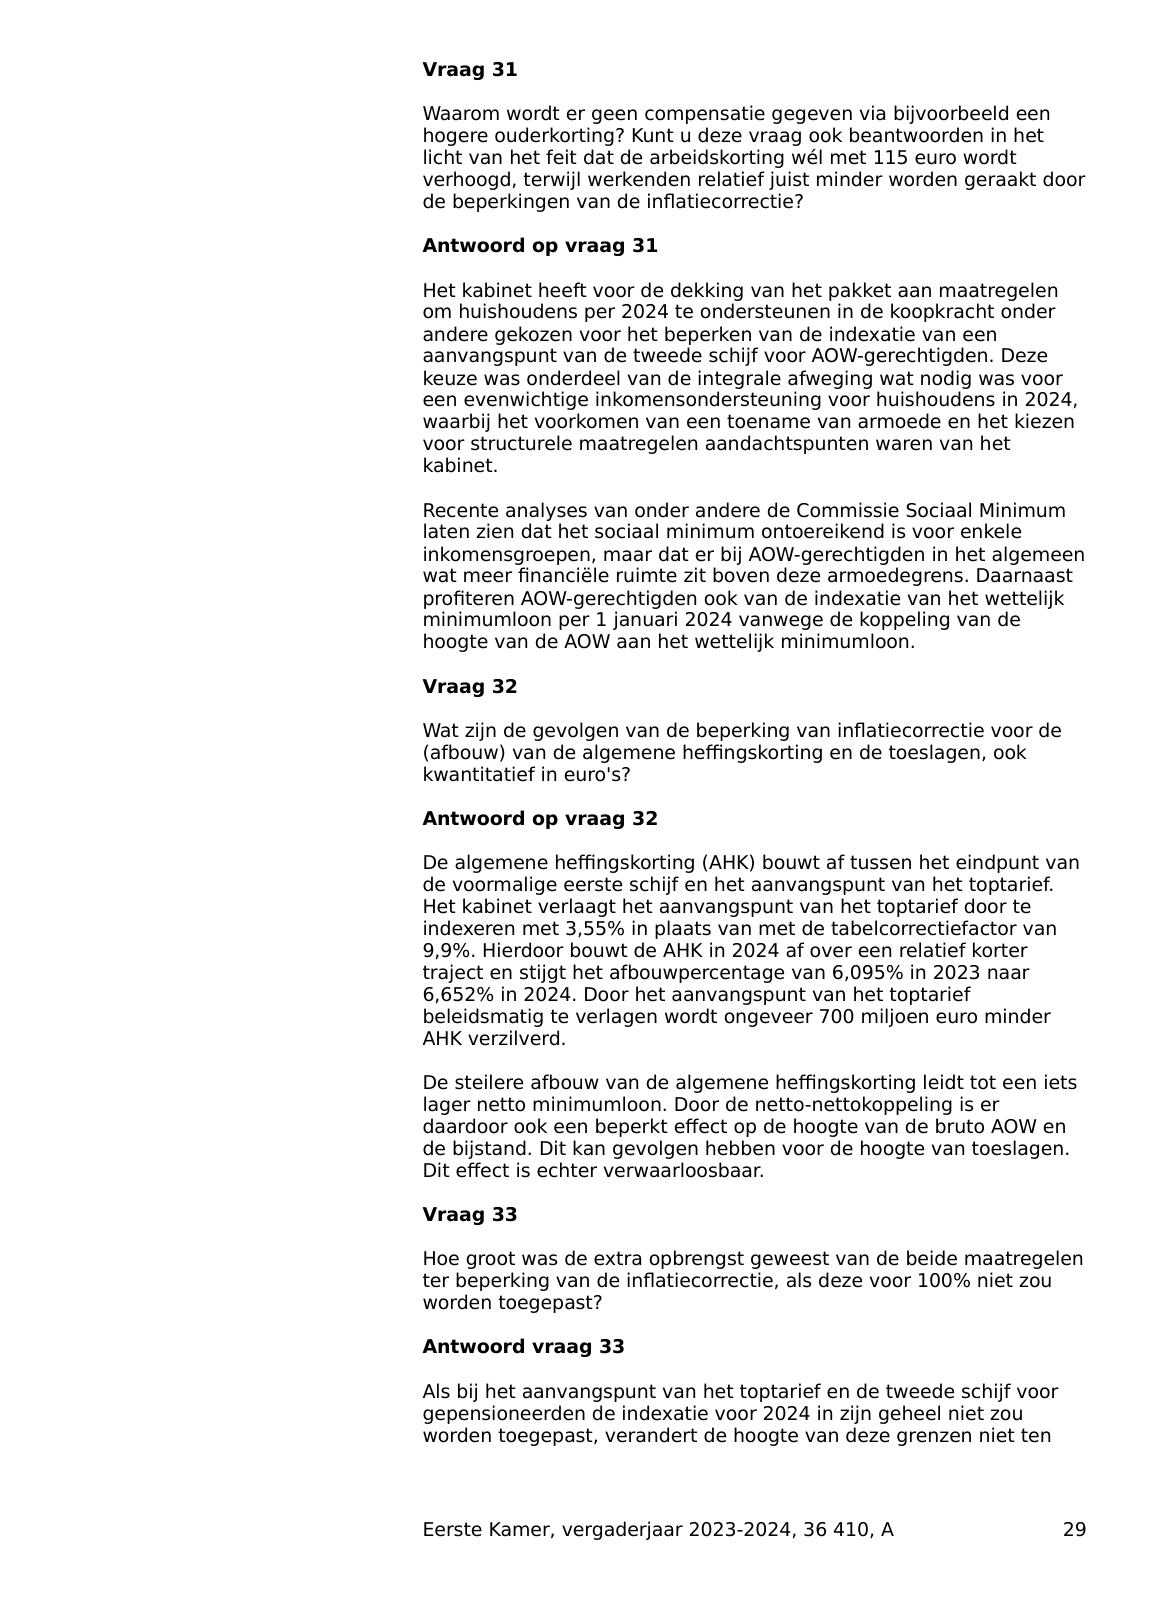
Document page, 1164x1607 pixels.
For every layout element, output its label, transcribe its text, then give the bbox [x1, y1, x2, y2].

subtitle Vraag 33 [422, 1204, 1087, 1226]
text Het kabinet heeft voor de dekking van het pakket aan maatregelen om huishoudens per 2024 te ondersteunen in de koopkracht onder andere gekozen voor het beperken van de indexatie van een aanvangspunt van de tweede schijf voor AOW-gerechtigden. Deze keuze was onderdeel van de integrale afweging wat nodig was voor een evenwichtige inkomensondersteuning voor huishoudens in 2024, waarbij het voorkomen van een toename van armoede en het kiezen voor structurele maatregelen aandachtspunten waren van het kabinet. [422, 279, 1087, 477]
text De steilere afbouw van de algemene heffingskorting leidt tot een iets lager netto minimumloon. Door de netto-nettokoppeling is er daardoor ook een beperkt effect op de hoogte van de bruto AOW en de bijstand. Dit kan gevolgen hebben voor de hoogte van toeslagen. Dit effect is echter verwaarloosbaar. [422, 1072, 1087, 1182]
text Als bij het aanvangspunt van het toptarief en de tweede schijf voor gepensioneerden de indexatie voor 2024 in zijn geheel niet zou worden toegepast, verandert de hoogte van deze grenzen niet ten [422, 1381, 1087, 1446]
text Recente analyses van onder andere de Commissie Sociaal Minimum laten zien dat het sociaal minimum ontoereikend is voor enkele inkomensgroepen, maar dat er bij AOW-gerechtigden in het algemeen wat meer financiële ruimte zit boven deze armoedegrens. Daarnaast profiteren AOW-gerechtigden ook van de indexatie van het wettelijk minimumloon per 1 januari 2024 vanwege de koppeling van de hoogte van de AOW aan het wettelijk minimumloon. [422, 499, 1087, 653]
subtitle Antwoord op vraag 31 [422, 235, 1087, 257]
subtitle Antwoord vraag 33 [422, 1336, 1087, 1358]
text Wat zijn de gevolgen van de beperking van inflatiecorrectie voor de (afbouw) van de algemene heffingskorting en de toeslagen, ook kwantitatief in euro's? [422, 720, 1087, 786]
text De algemene heffingskorting (AHK) bouwt af tussen het eindpunt van de voormalige eerste schijf en het aanvangspunt van het toptarief. Het kabinet verlaagt het aanvangspunt van het toptarief door te indexeren met 3,55% in plaats van met de tabelcorrectiefactor van 9,9%. Hierdoor bouwt de AHK in 2024 af over een relatief korter traject en stijgt het afbouwpercentage van 6,095% in 2023 naar 6,652% in 2024. Door het aanvangspunt van het toptarief beleidsmatig te verlagen wordt ongeveer 700 miljoen euro minder AHK verzilverd. [422, 852, 1087, 1050]
subtitle Vraag 32 [422, 676, 1087, 697]
text Hoe groot was de extra opbrengst geweest van de beide maatregelen ter beperking van de inflatiecorrectie, als deze voor 100% niet zou worden toegepast? [422, 1248, 1087, 1314]
text Waarom wordt er geen compensatie gegeven via bijvoorbeeld een hogere ouderkorting? Kunt u deze vraag ook beantwoorden in het licht van het feit dat de arbeidskorting wél met 115 euro wordt verhoogd, terwijl werkenden relatief juist minder worden geraakt door de beperkingen van de inflatiecorrectie? [422, 103, 1087, 213]
subtitle Antwoord op vraag 32 [422, 808, 1087, 830]
subtitle Vraag 31 [422, 59, 1087, 81]
